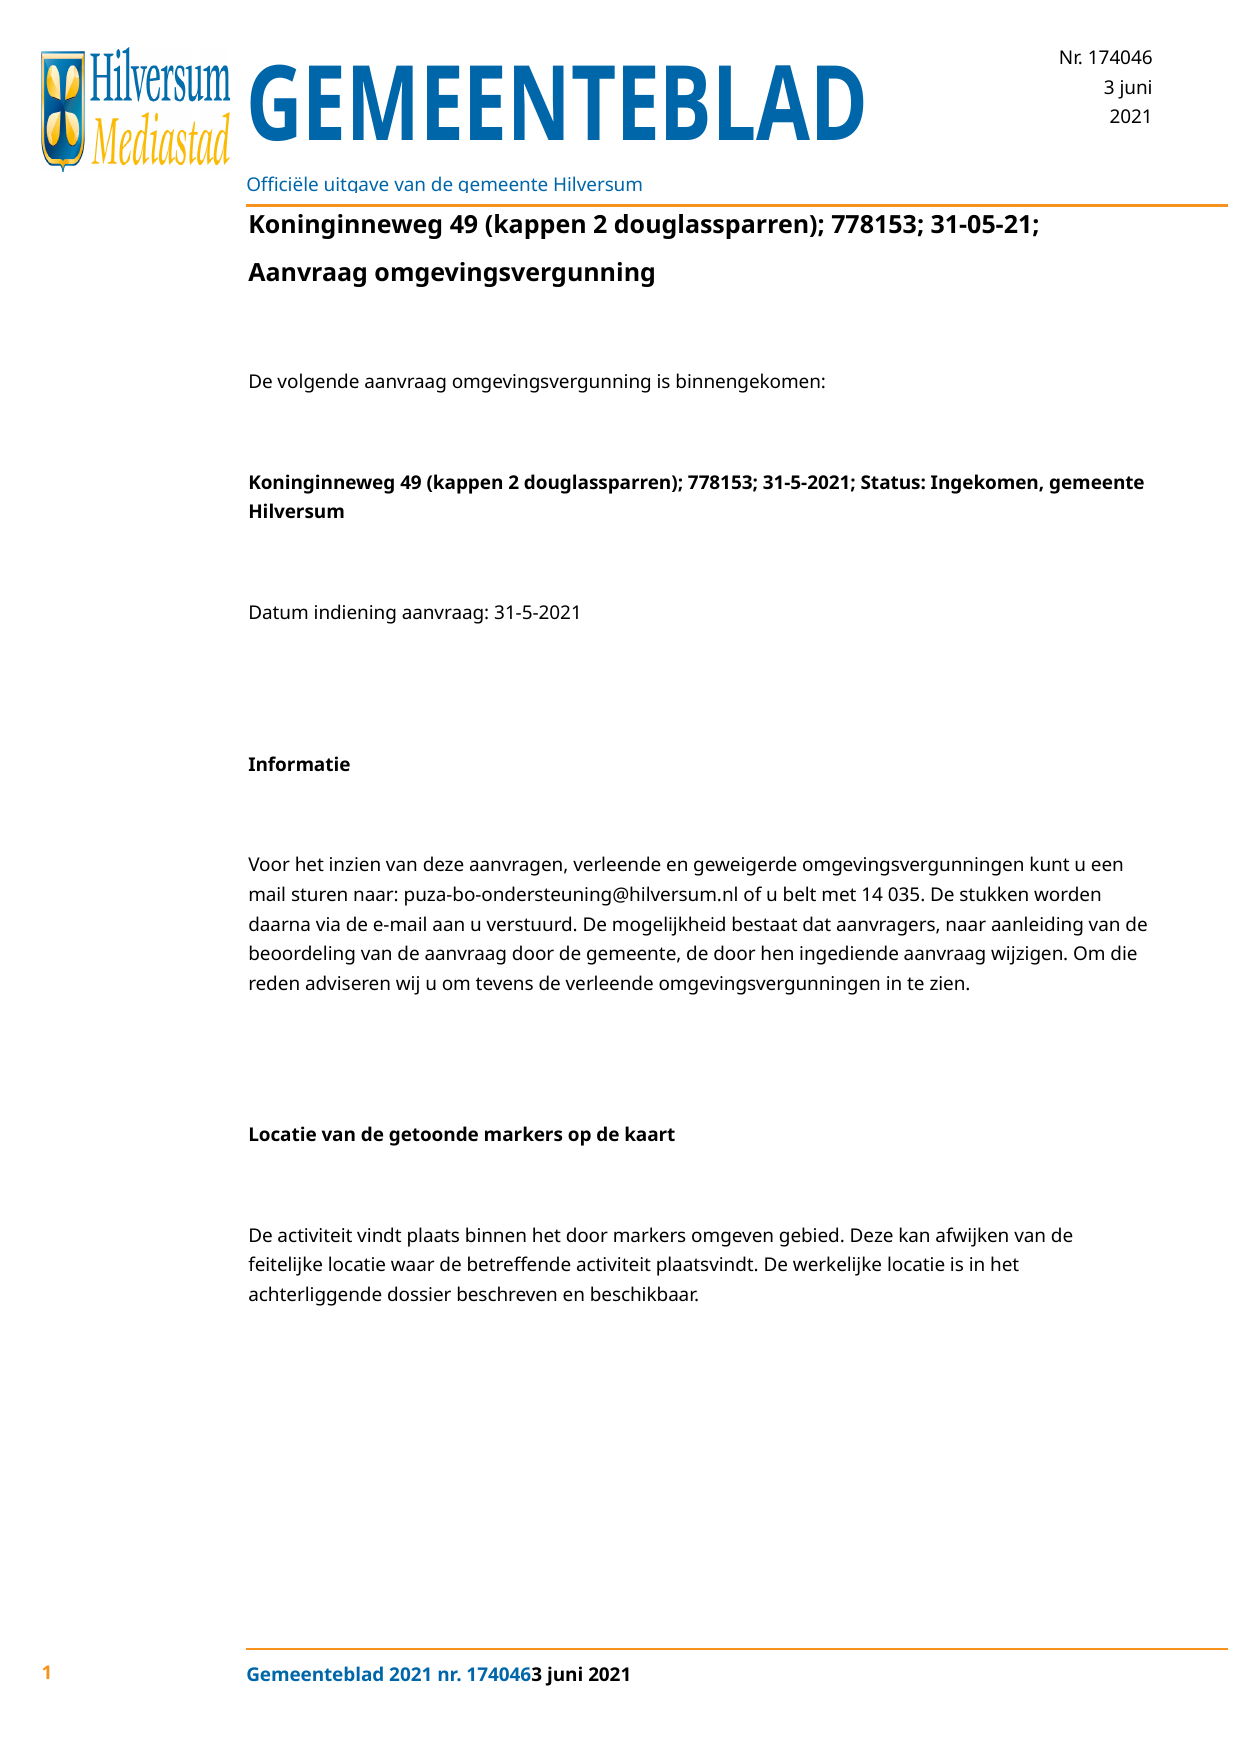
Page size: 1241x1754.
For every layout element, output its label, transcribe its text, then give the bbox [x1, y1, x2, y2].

text De activiteit vindt plaats binnen het door markers omgeven gebied. Deze kan afwijken van de feitelijke locatie waar de betreffende activiteit plaatsvindt. De werkelijke locatie is in het achterliggende dossier beschreven en beschikbaar. [248, 1222, 1152, 1307]
text Koninginneweg 49 (kappen 2 douglassparren); 778153; 31-05-21; Aanvraag omgevingsvergunning [248, 207, 1152, 288]
picture [41, 47, 231, 172]
text Datum indiening aanvraag: 31-5-2021 [248, 599, 1152, 625]
text Locatie van de getoonde markers op de kaart [248, 1121, 1152, 1147]
text Informatie [248, 751, 1152, 777]
text Voor het inzien van deze aanvragen, verleende en geweigerde omgevingsvergunningen kunt u een mail sturen naar: puza-bo-ondersteuning@hilversum.nl of u belt met 14 035. De stukken worden daarna via de e-mail aan u verstuurd. De mogelijkheid bestaat dat aanvragers, naar aanleiding van de beoordeling van de aanvraag door de gemeente, de door hen ingediende aanvraag wijzigen. Om die reden adviseren wij u om tevens de verleende omgevingsvergunningen in te zien. [248, 852, 1152, 996]
text Koninginneweg 49 (kappen 2 douglassparren); 778153; 31-5-2021; Status: Ingekomen, gemeente Hilversum [248, 469, 1152, 524]
text De volgende aanvraag omgevingsvergunning is binnengekomen: [248, 368, 1152, 394]
